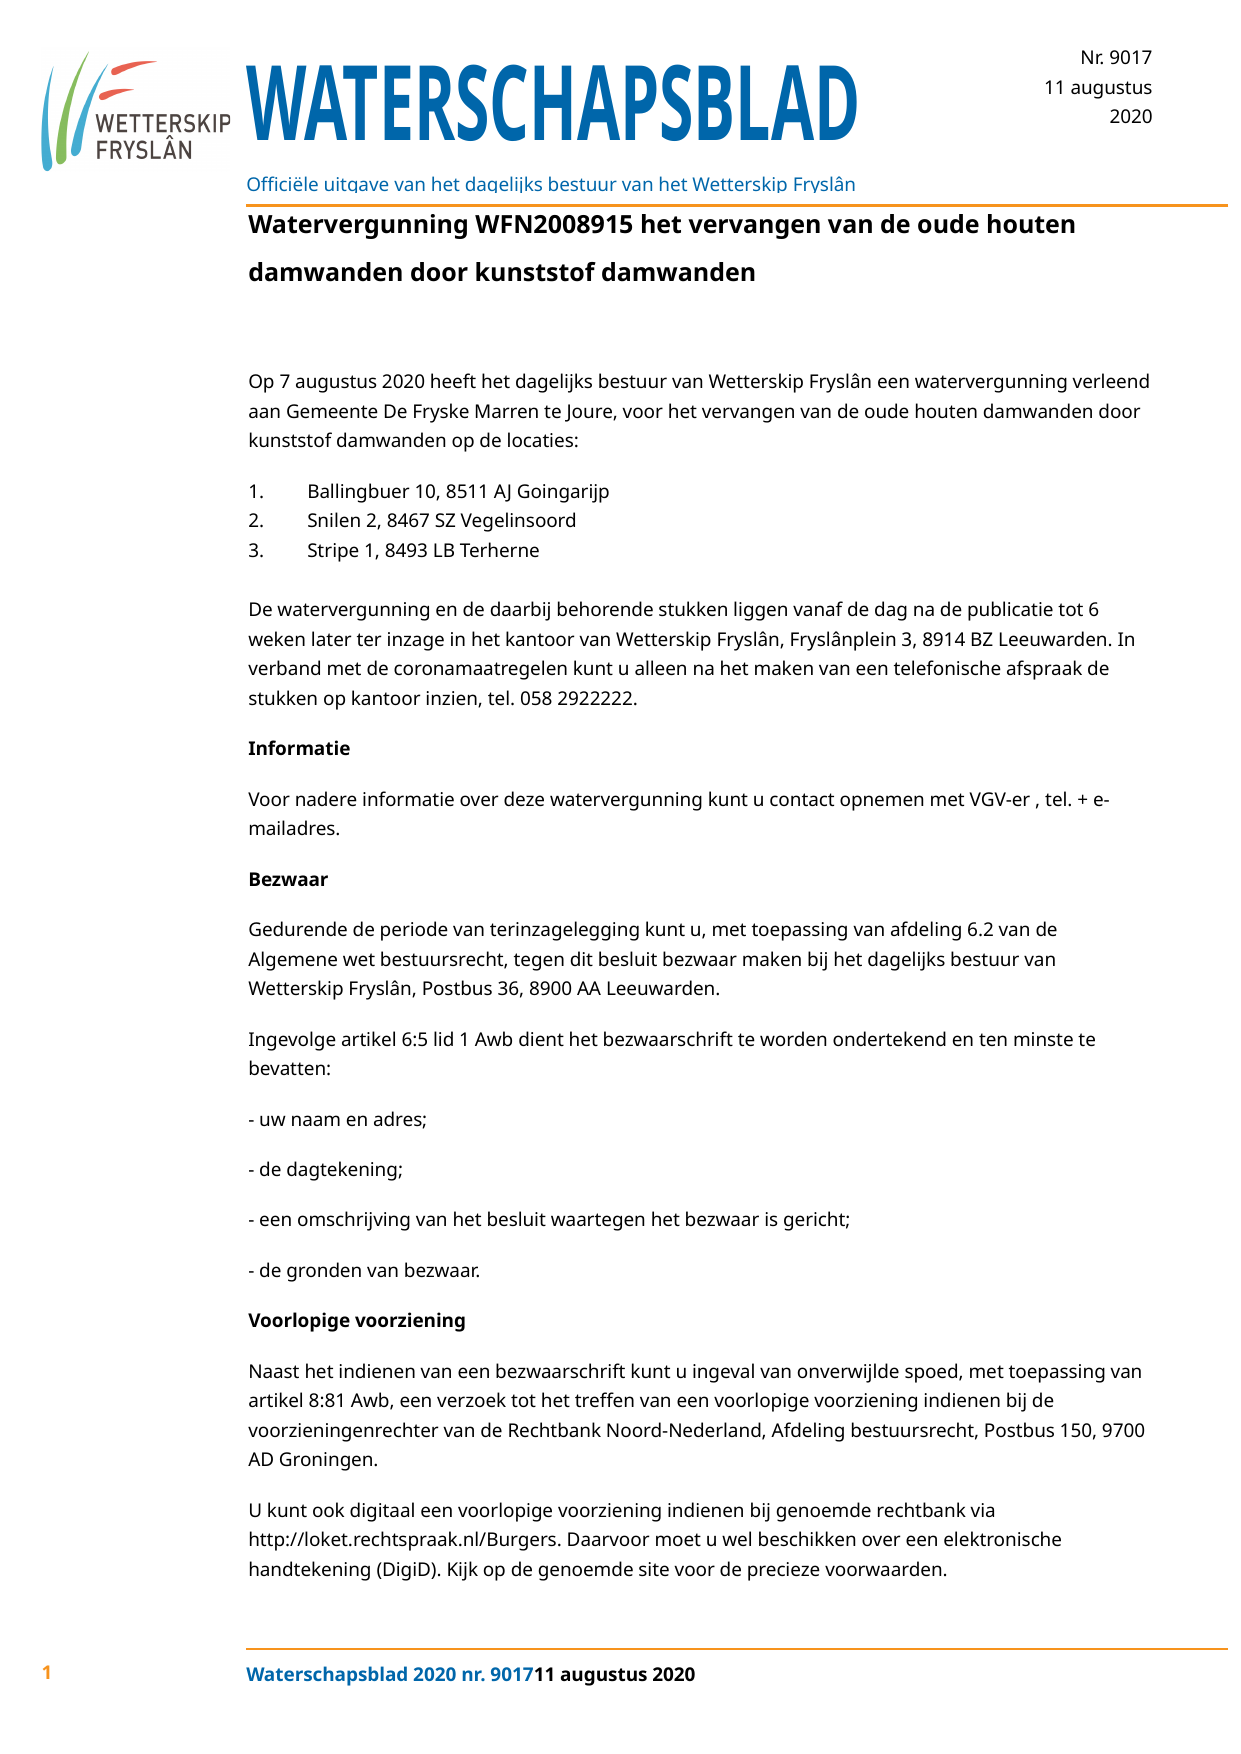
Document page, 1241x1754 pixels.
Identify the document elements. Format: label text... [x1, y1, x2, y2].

text Gedurende de periode van terinzagelegging kunt u, met toepassing van afdeling 6.2 van de Algemene wet bestuursrecht, tegen dit besluit bezwaar maken bij het dagelijks bestuur van Wetterskip Fryslân, Postbus 36, 8900 AA Leeuwarden. [248, 916, 1152, 1001]
text Ingevolge artikel 6:5 lid 1 Awb dient het bezwaarschrift te worden ondertekend en ten minste te bevatten: [248, 1026, 1152, 1081]
text - de dagtekening; [248, 1156, 1152, 1182]
list Ballingbuer 10, 8511 AJ Goingarijp [248, 478, 1152, 504]
text Voor nadere informatie over deze watervergunning kunt u contact opnemen met VGV-er , tel. + e-mailadres. [248, 786, 1152, 841]
list Stripe 1, 8493 LB Terherne [248, 537, 1152, 563]
text Voorlopige voorziening [248, 1307, 1152, 1333]
text - uw naam en adres; [248, 1106, 1152, 1132]
text Op 7 augustus 2020 heeft het dagelijks bestuur van Wetterskip Fryslân een watervergunning verleend aan Gemeente De Fryske Marren te Joure, voor het vervangen van de oude houten damwanden door kunststof damwanden op de locaties: [248, 368, 1152, 453]
text - een omschrijving van het besluit waartegen het bezwaar is gericht; [248, 1207, 1152, 1232]
text De watervergunning en de daarbij behorende stukken liggen vanaf de dag na de publicatie tot 6 weken later ter inzage in het kantoor van Wetterskip Fryslân, Fryslânplein 3, 8914 BZ Leeuwarden. In verband met de coronamaatregelen kunt u alleen na het maken van een telefonische afspraak de stukken op kantoor inzien, tel. 058 2922222. [248, 596, 1152, 711]
text Bezwaar [248, 866, 1152, 892]
list Snilen 2, 8467 SZ Vegelinsoord [248, 507, 1152, 533]
text Informatie [248, 735, 1152, 761]
text Watervergunning WFN2008915 het vervangen van de oude houten damwanden door kunststof damwanden [248, 207, 1152, 288]
text - de gronden van bezwaar. [248, 1257, 1152, 1283]
text U kunt ook digitaal een voorlopige voorziening indienen bij genoemde rechtbank via http://loket.rechtspraak.nl/Burgers. Daarvoor moet u wel beschikken over een elektronische handtekening (DigiD). Kijk op de genoemde site voor de precieze voorwaarden. [248, 1497, 1152, 1582]
picture [41, 47, 231, 172]
text Naast het indienen van een bezwaarschrift kunt u ingeval van onverwijlde spoed, met toepassing van artikel 8:81 Awb, een verzoek tot het treffen van een voorlopige voorziening indienen bij de voorzieningenrechter van de Rechtbank Noord-Nederland, Afdeling bestuursrecht, Postbus 150, 9700 AD Groningen. [248, 1358, 1152, 1472]
